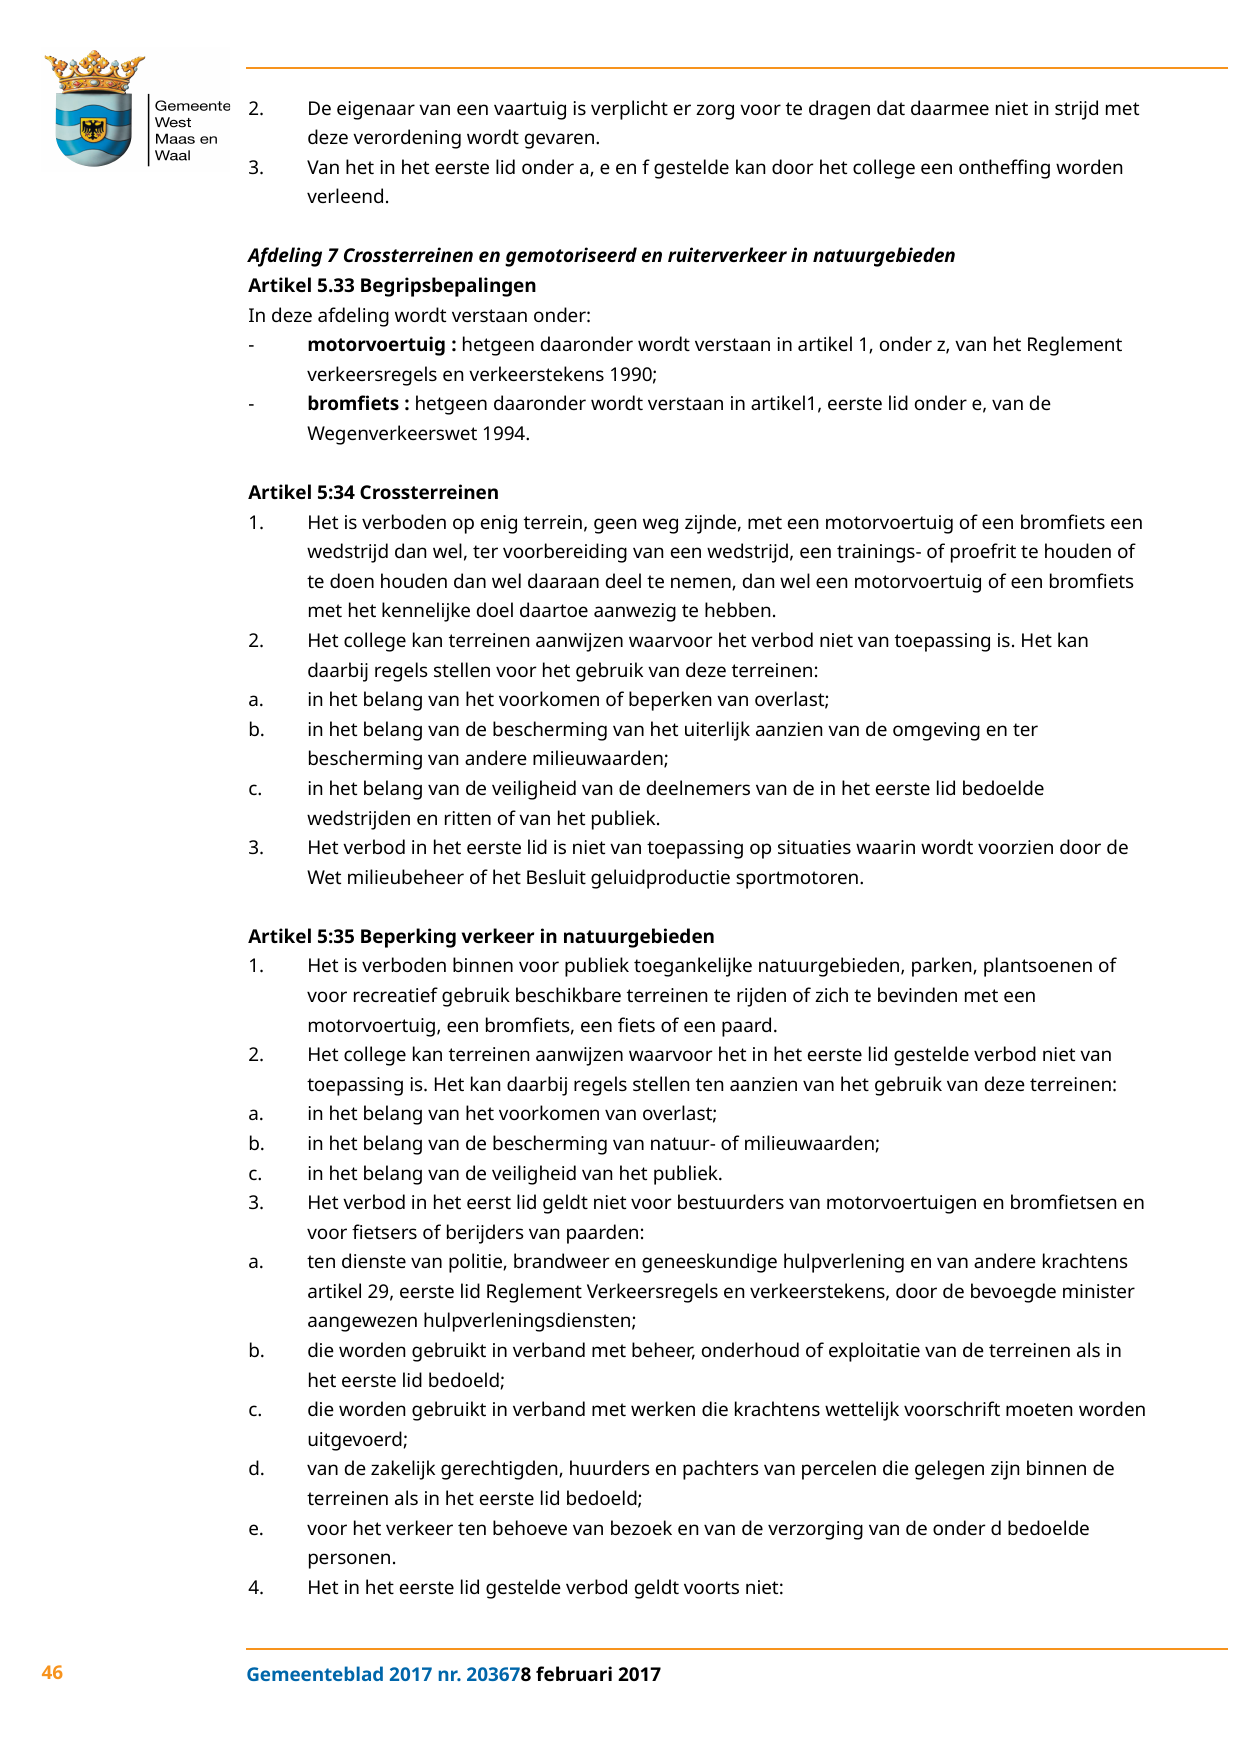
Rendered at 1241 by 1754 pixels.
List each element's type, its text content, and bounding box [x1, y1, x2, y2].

list motorvoertuig : hetgeen daaronder wordt verstaan in artikel 1, onder z, van het Reglement verkeersregels en verkeerstekens 1990; [248, 331, 1152, 387]
list De eigenaar van een vaartuig is verplicht er zorg voor te dragen dat daarmee niet in strijd met deze verordening wordt gevaren. [248, 95, 1152, 150]
list Het college kan terreinen aanwijzen waarvoor het in het eerste lid gestelde verbod niet van toepassing is. Het kan daarbij regels stellen ten aanzien van het gebruik van deze terreinen: [248, 1041, 1152, 1097]
list ten dienste van politie, brandweer en geneeskundige hulpverlening en van andere krachtens artikel 29, eerste lid Reglement Verkeersregels en verkeerstekens, door de bevoegde minister aangewezen hulpverleningsdiensten; [248, 1248, 1152, 1333]
text In deze afdeling wordt verstaan onder: [248, 302, 1152, 328]
list in het belang van de bescherming van het uiterlijk aanzien van de omgeving en ter bescherming van andere milieuwaarden; [248, 716, 1152, 771]
list in het belang van de veiligheid van de deelnemers van de in het eerste lid bedoelde wedstrijden en ritten of van het publiek. [248, 775, 1152, 831]
list in het belang van het voorkomen of beperken van overlast; [248, 686, 1152, 712]
text Artikel 5:35 Beperking verkeer in natuurgebieden [248, 923, 1152, 949]
list bromfiets : hetgeen daaronder wordt verstaan in artikel1, eerste lid onder e, van de Wegenverkeerswet 1994. [248, 391, 1152, 446]
list voor het verkeer ten behoeve van bezoek en van de verzorging van de onder d bedoelde personen. [248, 1515, 1152, 1570]
list in het belang van de veiligheid van het publiek. [248, 1160, 1152, 1186]
list Het verbod in het eerste lid is niet van toepassing op situaties waarin wordt voorzien door de Wet milieubeheer of het Besluit geluidproductie sportmotoren. [248, 834, 1152, 890]
list Het is verboden op enig terrein, geen weg zijnde, met een motorvoertuig of een bromfiets een wedstrijd dan wel, ter voorbereiding van een wedstrijd, een trainings- of proefrit te houden of te doen houden dan wel daaraan deel te nemen, dan wel een motorvoertuig of een bromfiets met het kennelijke doel daartoe aanwezig te hebben. [248, 509, 1152, 623]
list Het college kan terreinen aanwijzen waarvoor het verbod niet van toepassing is. Het kan daarbij regels stellen voor het gebruik van deze terreinen: [248, 627, 1152, 683]
list Het is verboden binnen voor publiek toegankelijke natuurgebieden, parken, plantsoenen of voor recreatief gebruik beschikbare terreinen te rijden of zich te bevinden met een motorvoertuig, een bromfiets, een fiets of een paard. [248, 953, 1152, 1038]
text Artikel 5:34 Crossterreinen [248, 479, 1152, 505]
list van de zakelijk gerechtigden, huurders en pachters van percelen die gelegen zijn binnen de terreinen als in het eerste lid bedoeld; [248, 1456, 1152, 1511]
picture [41, 47, 231, 172]
list Het in het eerste lid gestelde verbod geldt voorts niet: [248, 1574, 1152, 1600]
list in het belang van de bescherming van natuur- of milieuwaarden; [248, 1130, 1152, 1156]
list Van het in het eerste lid onder a, e en f gestelde kan door het college een ontheffing worden verleend. [248, 154, 1152, 209]
text Artikel 5.33 Begripsbepalingen [248, 272, 1152, 298]
list die worden gebruikt in verband met werken die krachtens wettelijk voorschrift moeten worden uitgevoerd; [248, 1396, 1152, 1452]
list die worden gebruikt in verband met beheer, onderhoud of exploitatie van de terreinen als in het eerste lid bedoeld; [248, 1337, 1152, 1393]
list in het belang van het voorkomen van overlast; [248, 1101, 1152, 1126]
text Afdeling 7 Crossterreinen en gemotoriseerd en ruiterverkeer in natuurgebieden [248, 243, 1152, 268]
list Het verbod in het eerst lid geldt niet voor bestuurders van motorvoertuigen en bromfietsen en voor fietsers of berijders van paarden: [248, 1189, 1152, 1245]
